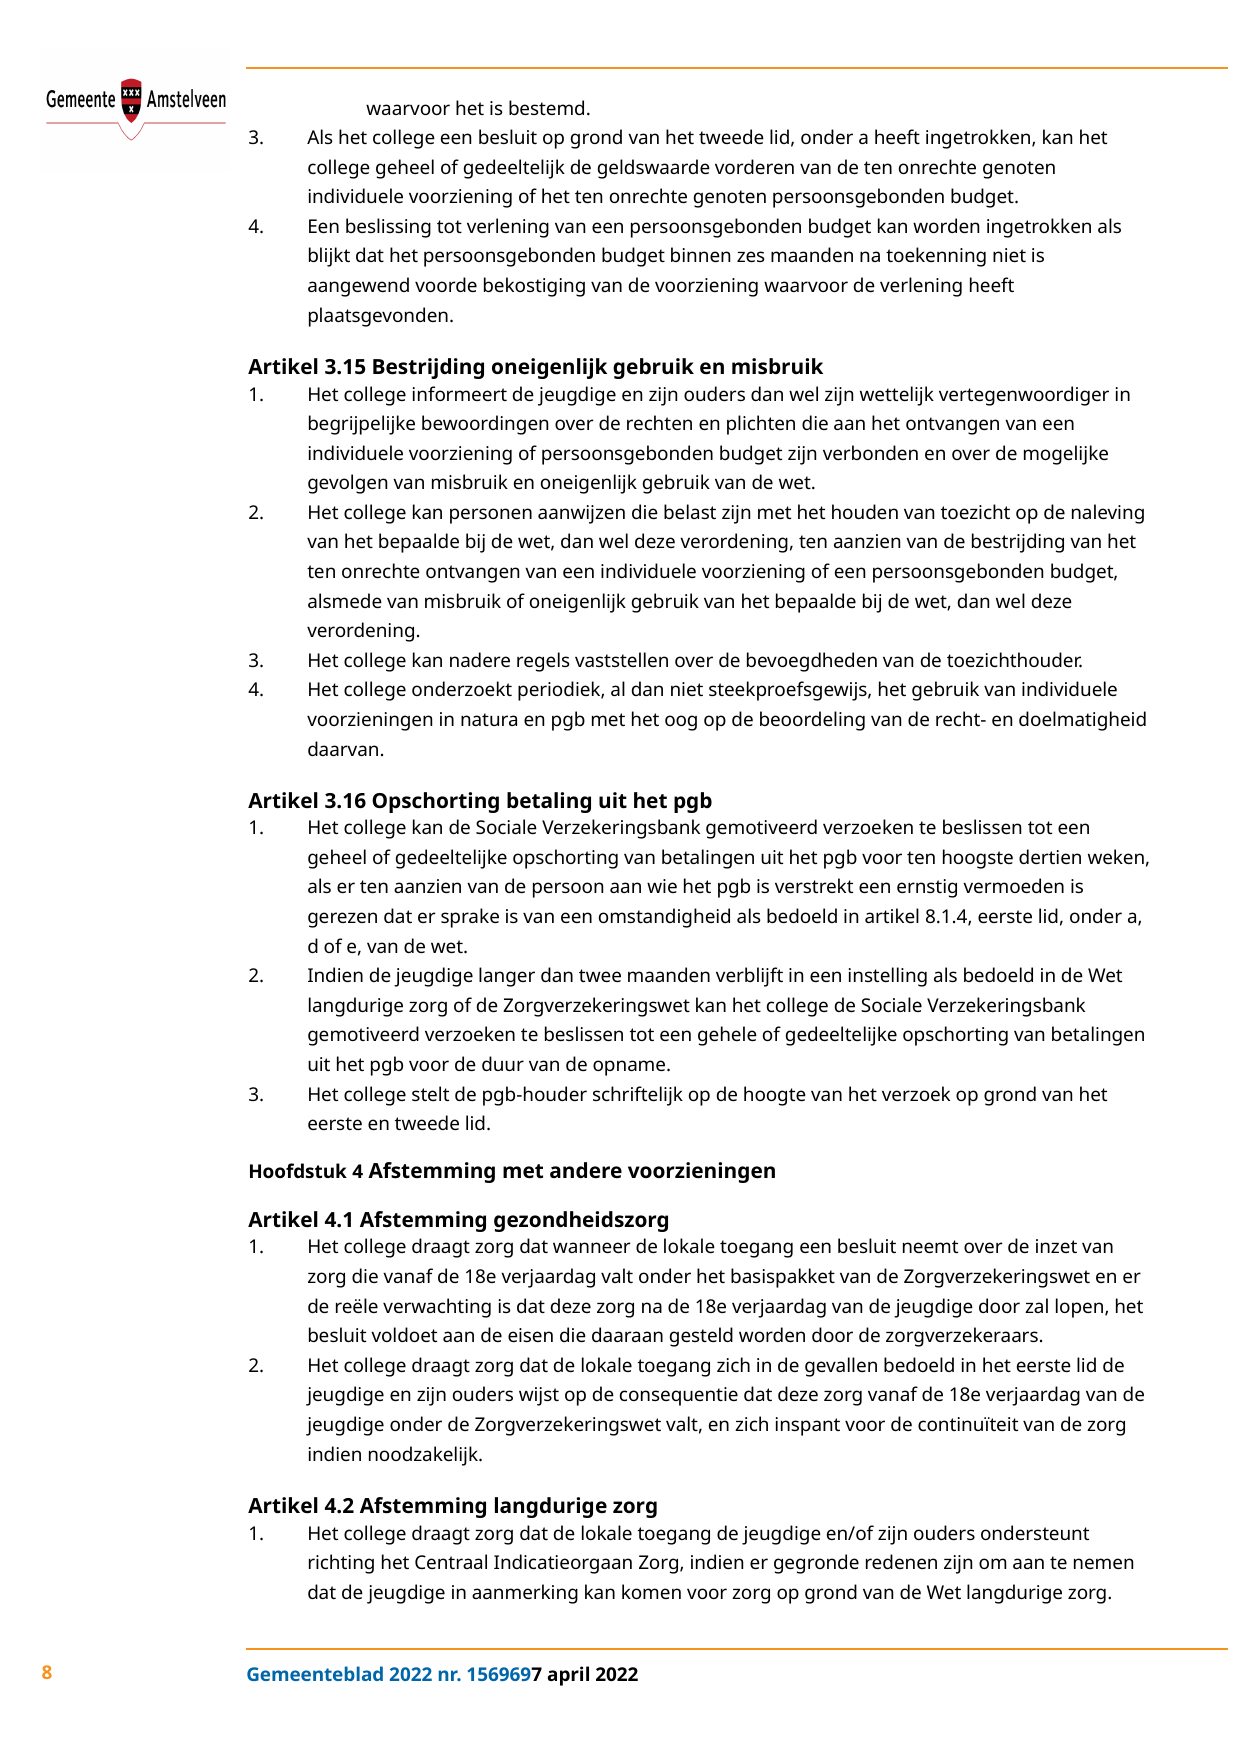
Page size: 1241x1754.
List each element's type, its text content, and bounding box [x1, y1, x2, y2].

list Het college kan nadere regels vaststellen over de bevoegdheden van de toezichthouder. [248, 647, 1152, 673]
list Het college draagt zorg dat de lokale toegang de jeugdige en/of zijn ouders ondersteunt richting het Centraal Indicatieorgaan Zorg, indien er gegronde redenen zijn om aan te nemen dat de jeugdige in aanmerking kan komen voor zorg op grond van de Wet langdurige zorg. [248, 1520, 1152, 1604]
list Een beslissing tot verlening van een persoonsgebonden budget kan worden ingetrokken als blijkt dat het persoonsgebonden budget binnen zes maanden na toekenning niet is aangewend voorde bekostiging van de voorziening waarvoor de verlening heeft plaatsgevonden. [248, 213, 1152, 328]
list waarvoor het is bestemd. [307, 95, 1152, 121]
list Het college draagt zorg dat de lokale toegang zich in de gevallen bedoeld in het eerste lid de jeugdige en zijn ouders wijst op de consequentie dat deze zorg vanaf de 18e verjaardag van de jeugdige onder de Zorgverzekeringswet valt, en zich inspant voor de continuïteit van de zorg indien noodzakelijk. [248, 1352, 1152, 1467]
list Als het college een besluit op grond van het tweede lid, onder a heeft ingetrokken, kan het college geheel of gedeeltelijk de geldswaarde vorderen van de ten onrechte genoten individuele voorziening of het ten onrechte genoten persoonsgebonden budget. [248, 124, 1152, 209]
list Het college onderzoekt periodiek, al dan niet steekproefsgewijs, het gebruik van individuele voorzieningen in natura en pgb met het oog op de beoordeling van de recht- en doelmatigheid daarvan. [248, 677, 1152, 761]
list Het college stelt de pgb-houder schriftelijk op de hoogte van het verzoek op grond van het eerste en tweede lid. [248, 1081, 1152, 1136]
list Het college draagt zorg dat wanneer de lokale toegang een besluit neemt over de inzet van zorg die vanaf de 18e verjaardag valt onder het basispakket van de Zorgverzekeringswet en er de reële verwachting is dat deze zorg na de 18e verjaardag van de jeugdige door zal lopen, het besluit voldoet aan de eisen die daaraan gesteld worden door de zorgverzekeraars. [248, 1234, 1152, 1348]
list Het college kan personen aanwijzen die belast zijn met het houden van toezicht op de naleving van het bepaalde bij de wet, dan wel deze verordening, ten aanzien van de bestrijding van het ten onrechte ontvangen van een individuele voorziening of een persoonsgebonden budget, alsmede van misbruik of oneigenlijk gebruik van het bepaalde bij de wet, dan wel deze verordening. [248, 499, 1152, 643]
text Artikel 3.16 Opschorting betaling uit het pgb [248, 786, 1152, 814]
list Het college kan de Sociale Verzekeringsbank gemotiveerd verzoeken te beslissen tot een geheel of gedeeltelijke opschorting van betalingen uit het pgb voor ten hoogste dertien weken, als er ten aanzien van de persoon aan wie het pgb is verstrekt een ernstig vermoeden is gerezen dat er sprake is van een omstandigheid als bedoeld in artikel 8.1.4, eerste lid, onder a, d of e, van de wet. [248, 814, 1152, 959]
text Artikel 4.2 Afstemming langdurige zorg [248, 1491, 1152, 1520]
list Het college informeert de jeugdige en zijn ouders dan wel zijn wettelijk vertegenwoordiger in begrijpelijke bewoordingen over de rechten en plichten die aan het ontvangen van een individuele voorziening of persoonsgebonden budget zijn verbonden en over de mogelijke gevolgen van misbruik en oneigenlijk gebruik van de wet. [248, 381, 1152, 495]
picture [41, 47, 231, 172]
list Indien de jeugdige langer dan twee maanden verblijft in een instelling als bedoeld in de Wet langdurige zorg of de Zorgverzekeringswet kan het college de Sociale Verzekeringsbank gemotiveerd verzoeken te beslissen tot een gehele of gedeeltelijke opschorting van betalingen uit het pgb voor de duur van de opname. [248, 962, 1152, 1077]
text Hoofdstuk 4 Afstemming met andere voorzieningen [248, 1156, 1152, 1184]
text Artikel 3.15 Bestrijding oneigenlijk gebruik en misbruik [248, 352, 1152, 381]
text Artikel 4.1 Afstemming gezondheidszorg [248, 1205, 1152, 1234]
